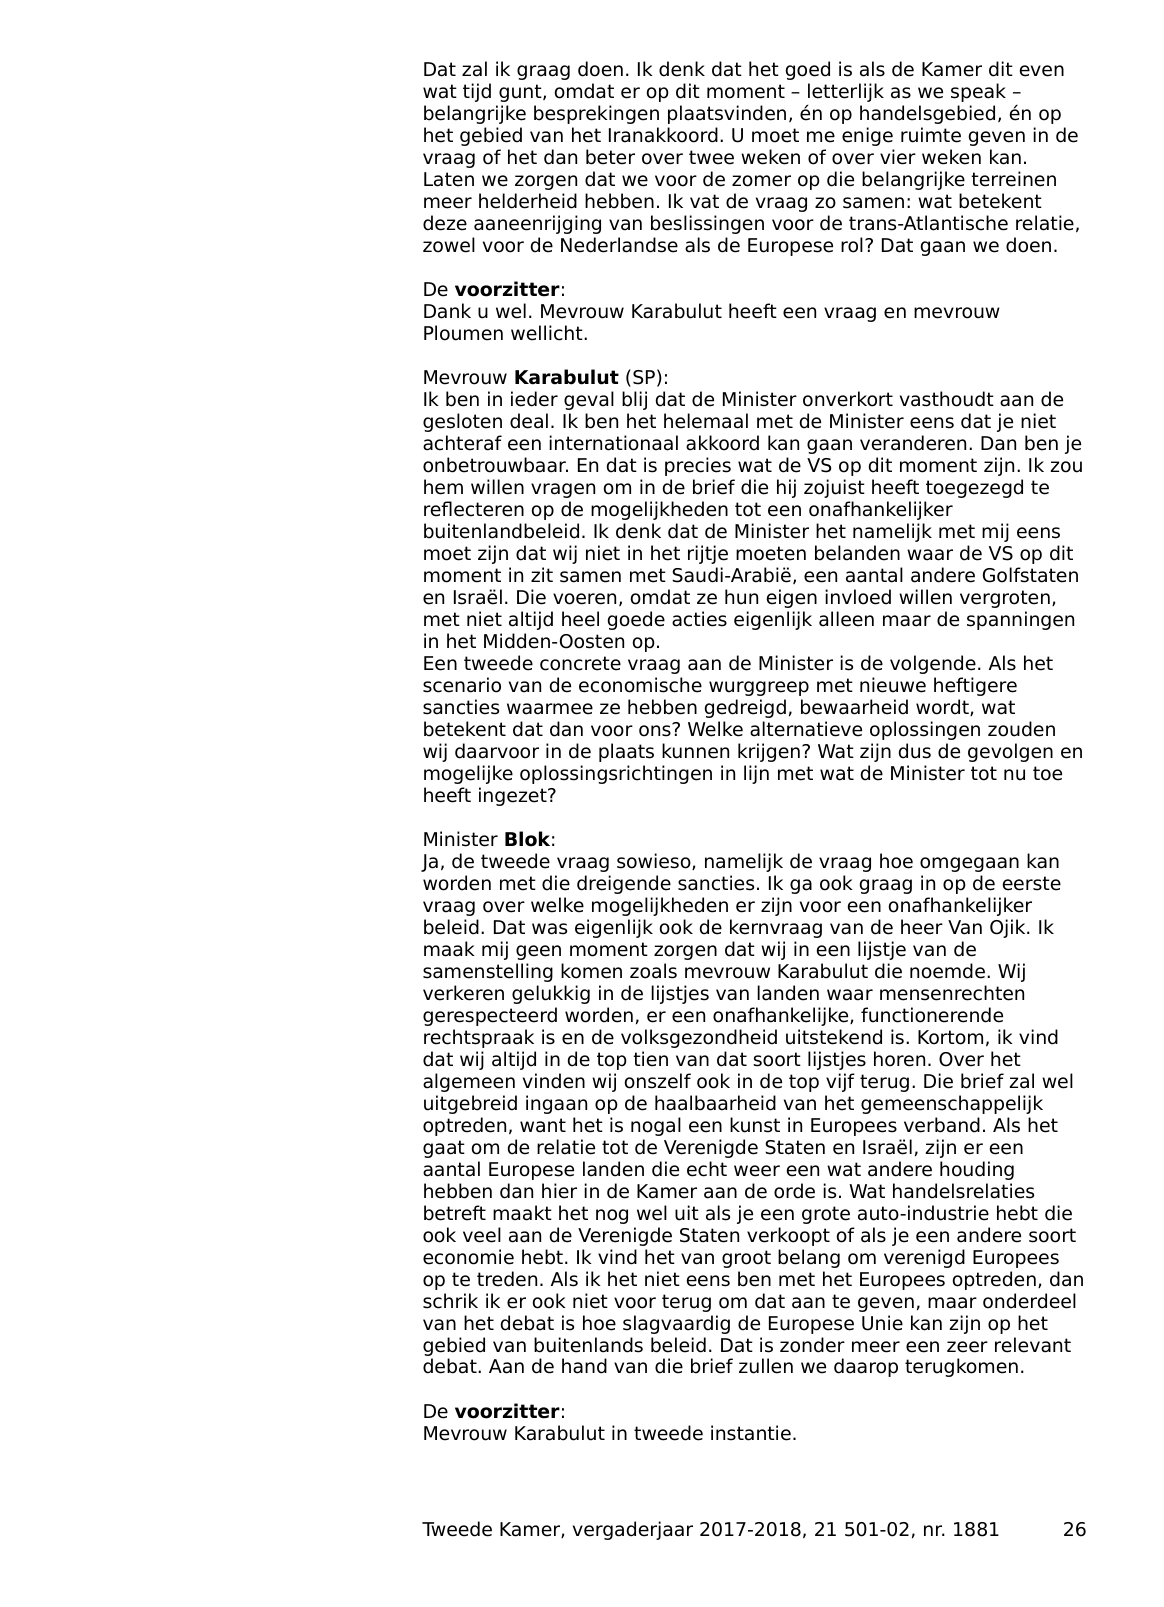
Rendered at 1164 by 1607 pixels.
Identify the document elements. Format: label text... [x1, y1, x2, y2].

text Ja, de tweede vraag sowieso, namelijk de vraag hoe omgegaan kan worden met die dreigende sancties. Ik ga ook graag in op de eerste vraag over welke mogelijkheden er zijn voor een onafhankelijker beleid. Dat was eigenlijk ook de kernvraag van de heer Van Ojik. Ik maak mij geen moment zorgen dat wij in een lijstje van de samenstelling komen zoals mevrouw Karabulut die noemde. Wij verkeren gelukkig in de lijstjes van landen waar mensenrechten gerespecteerd worden, er een onafhankelijke, functionerende rechtspraak is en de volksgezondheid uitstekend is. Kortom, ik vind dat wij altijd in de top tien van dat soort lijstjes horen. Over het algemeen vinden wij onszelf ook in de top vijf terug. Die brief zal wel uitgebreid ingaan op de haalbaarheid van het gemeenschappelijk optreden, want het is nogal een kunst in Europees verband. Als het gaat om de relatie tot de Verenigde Staten en Israël, zijn er een aantal Europese landen die echt weer een wat andere houding hebben dan hier in de Kamer aan de orde is. Wat handelsrelaties betreft maakt het nog wel uit als je een grote auto-industrie hebt die ook veel aan de Verenigde Staten verkoopt of als je een andere soort economie hebt. Ik vind het van groot belang om verenigd Europees op te treden. Als ik het niet eens ben met het Europees optreden, dan schrik ik er ook niet voor terug om dat aan te geven, maar onderdeel van het debat is hoe slagvaardig de Europese Unie kan zijn op het gebied van buitenlands beleid. Dat is zonder meer een zeer relevant debat. Aan de hand van die brief zullen we daarop terugkomen. [422, 851, 1087, 1378]
text De voorzitter: [422, 279, 1087, 301]
text Mevrouw Karabulut in tweede instantie. [422, 1423, 1087, 1444]
text Minister Blok: [422, 829, 1087, 851]
text Ik ben in ieder geval blij dat de Minister onverkort vasthoudt aan de gesloten deal. Ik ben het helemaal met de Minister eens dat je niet achteraf een internationaal akkoord kan gaan veranderen. Dan ben je onbetrouwbaar. En dat is precies wat de VS op dit moment zijn. Ik zou hem willen vragen om in de brief die hij zojuist heeft toegezegd te reflecteren op de mogelijkheden tot een onafhankelijker buitenlandbeleid. Ik denk dat de Minister het namelijk met mij eens moet zijn dat wij niet in het rijtje moeten belanden waar de VS op dit moment in zit samen met Saudi-Arabië, een aantal andere Golfstaten en Israël. Die voeren, omdat ze hun eigen invloed willen vergroten, met niet altijd heel goede acties eigenlijk alleen maar de spanningen in het Midden-Oosten op. [422, 389, 1087, 653]
text Mevrouw Karabulut (SP): [422, 367, 1087, 389]
text Dat zal ik graag doen. Ik denk dat het goed is als de Kamer dit even wat tijd gunt, omdat er op dit moment – letterlijk as we speak – belangrijke besprekingen plaatsvinden, én op handelsgebied, én op het gebied van het Iranakkoord. U moet me enige ruimte geven in de vraag of het dan beter over twee weken of over vier weken kan. Laten we zorgen dat we voor de zomer op die belangrijke terreinen meer helderheid hebben. Ik vat de vraag zo samen: wat betekent deze aaneenrijging van beslissingen voor de trans-Atlantische relatie, zowel voor de Nederlandse als de Europese rol? Dat gaan we doen. [422, 59, 1087, 257]
text De voorzitter: [422, 1401, 1087, 1423]
text Dank u wel. Mevrouw Karabulut heeft een vraag en mevrouw Ploumen wellicht. [422, 301, 1087, 345]
text Een tweede concrete vraag aan de Minister is de volgende. Als het scenario van de economische wurggreep met nieuwe heftigere sancties waarmee ze hebben gedreigd, bewaarheid wordt, wat betekent dat dan voor ons? Welke alternatieve oplossingen zouden wij daarvoor in de plaats kunnen krijgen? Wat zijn dus de gevolgen en mogelijke oplossingsrichtingen in lijn met wat de Minister tot nu toe heeft ingezet? [422, 653, 1087, 807]
